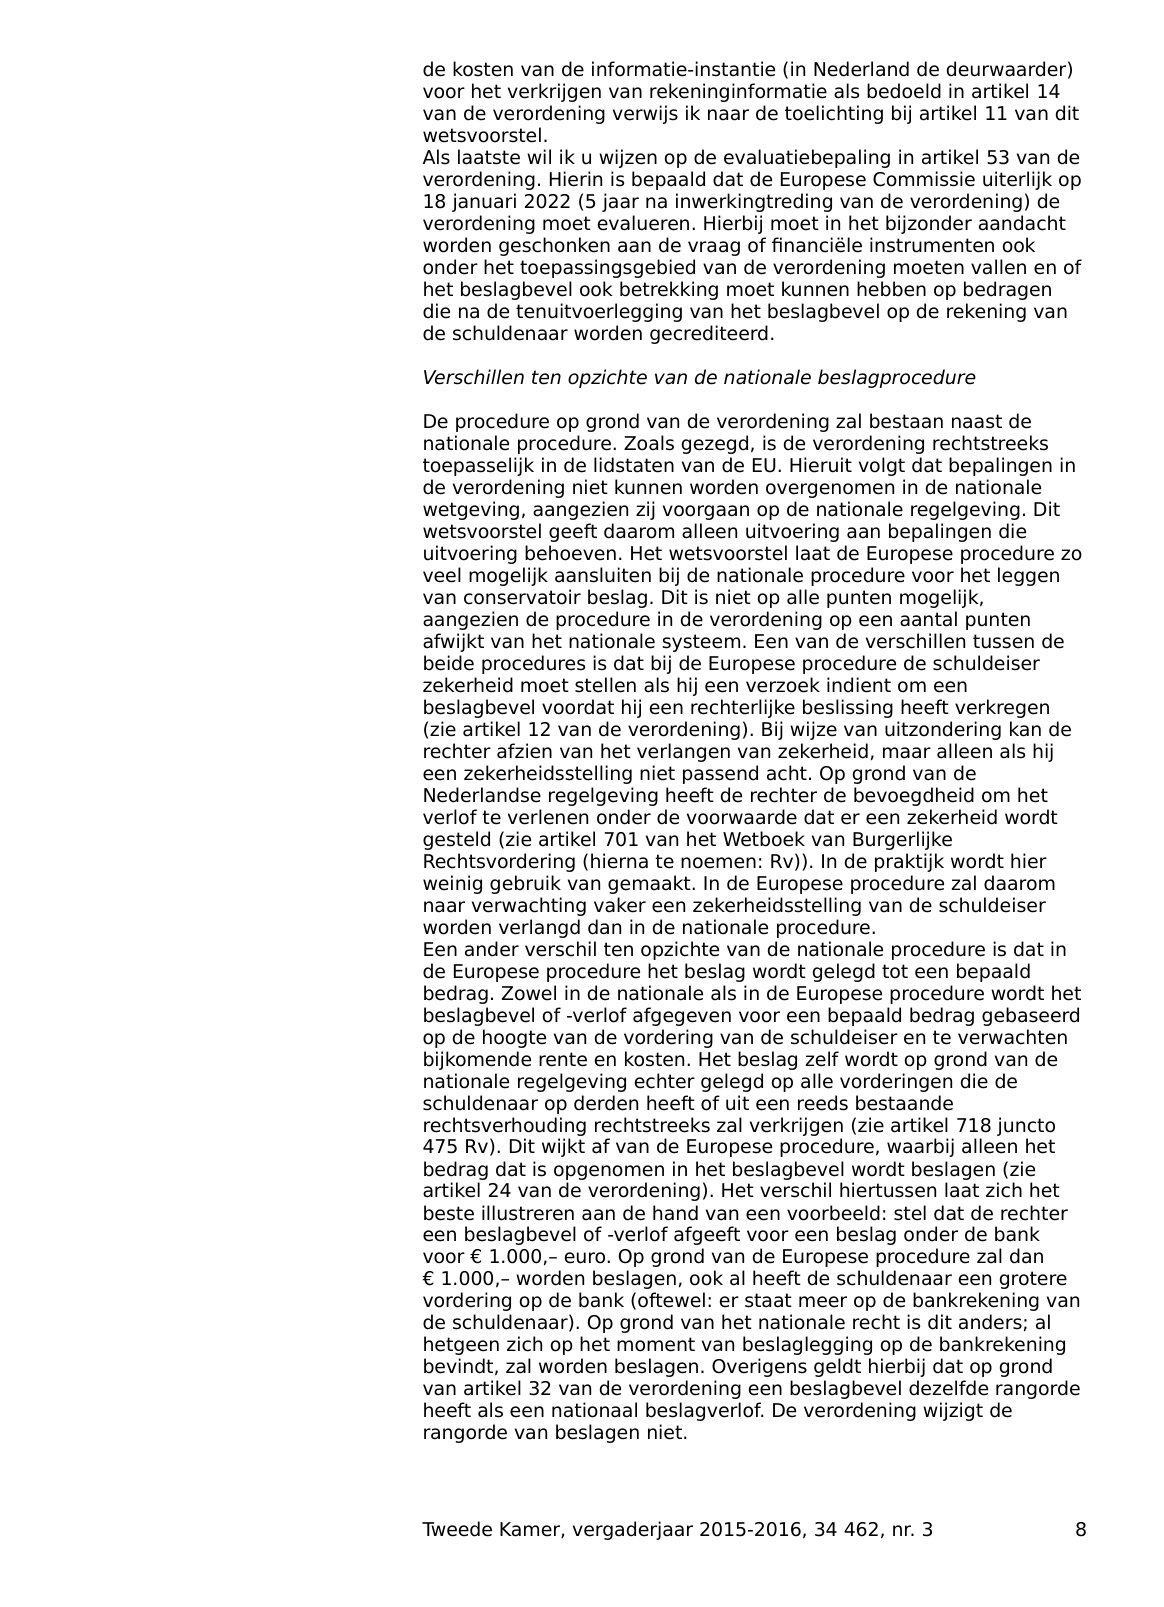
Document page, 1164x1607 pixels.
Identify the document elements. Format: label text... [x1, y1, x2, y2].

text de kosten van de informatie-instantie (in Nederland de deurwaarder) voor het verkrijgen van rekeninginformatie als bedoeld in artikel 14 van de verordening verwijs ik naar de toelichting bij artikel 11 van dit wetsvoorstel. [422, 59, 1087, 147]
text De procedure op grond van de verordening zal bestaan naast de nationale procedure. Zoals gezegd, is de verordening rechtstreeks toepasselijk in de lidstaten van de EU. Hieruit volgt dat bepalingen in de verordening niet kunnen worden overgenomen in de nationale wetgeving, aangezien zij voorgaan op de nationale regelgeving. Dit wetsvoorstel geeft daarom alleen uitvoering aan bepalingen die uitvoering behoeven. Het wetsvoorstel laat de Europese procedure zo veel mogelijk aansluiten bij de nationale procedure voor het leggen van conservatoir beslag. Dit is niet op alle punten mogelijk, aangezien de procedure in de verordening op een aantal punten afwijkt van het nationale systeem. Een van de verschillen tussen de beide procedures is dat bij de Europese procedure de schuldeiser zekerheid moet stellen als hij een verzoek indient om een beslagbevel voordat hij een rechterlijke beslissing heeft verkregen (zie artikel 12 van de verordening). Bij wijze van uitzondering kan de rechter afzien van het verlangen van zekerheid, maar alleen als hij een zekerheidsstelling niet passend acht. Op grond van de Nederlandse regelgeving heeft de rechter de bevoegdheid om het verlof te verlenen onder de voorwaarde dat er een zekerheid wordt gesteld (zie artikel 701 van het Wetboek van Burgerlijke Rechtsvordering (hierna te noemen: Rv)). In de praktijk wordt hier weinig gebruik van gemaakt. In de Europese procedure zal daarom naar verwachting vaker een zekerheidsstelling van de schuldeiser worden verlangd dan in de nationale procedure. [422, 411, 1087, 939]
subtitle Verschillen ten opzichte van de nationale beslagprocedure [422, 367, 1087, 389]
text Een ander verschil ten opzichte van de nationale procedure is dat in de Europese procedure het beslag wordt gelegd tot een bepaald bedrag. Zowel in de nationale als in de Europese procedure wordt het beslagbevel of -verlof afgegeven voor een bepaald bedrag gebaseerd op de hoogte van de vordering van de schuldeiser en te verwachten bijkomende rente en kosten. Het beslag zelf wordt op grond van de nationale regelgeving echter gelegd op alle vorderingen die de schuldenaar op derden heeft of uit een reeds bestaande rechtsverhouding rechtstreeks zal verkrijgen (zie artikel 718 juncto 475 Rv). Dit wijkt af van de Europese procedure, waarbij alleen het bedrag dat is opgenomen in het beslagbevel wordt beslagen (zie artikel 24 van de verordening). Het verschil hiertussen laat zich het beste illustreren aan de hand van een voorbeeld: stel dat de rechter een beslagbevel of -verlof afgeeft voor een beslag onder de bank voor € 1.000,– euro. Op grond van de Europese procedure zal dan € 1.000,– worden beslagen, ook al heeft de schuldenaar een grotere vordering op de bank (oftewel: er staat meer op de bankrekening van de schuldenaar). Op grond van het nationale recht is dit anders; al hetgeen zich op het moment van beslaglegging op de bankrekening bevindt, zal worden beslagen. Overigens geldt hierbij dat op grond van artikel 32 van de verordening een beslagbevel dezelfde rangorde heeft als een nationaal beslagverlof. De verordening wijzigt de rangorde van beslagen niet. [422, 939, 1087, 1444]
text Als laatste wil ik u wijzen op de evaluatiebepaling in artikel 53 van de verordening. Hierin is bepaald dat de Europese Commissie uiterlijk op 18 januari 2022 (5 jaar na inwerkingtreding van de verordening) de verordening moet evalueren. Hierbij moet in het bijzonder aandacht worden geschonken aan de vraag of financiële instrumenten ook onder het toepassingsgebied van de verordening moeten vallen en of het beslagbevel ook betrekking moet kunnen hebben op bedragen die na de tenuitvoerlegging van het beslagbevel op de rekening van de schuldenaar worden gecrediteerd. [422, 147, 1087, 345]
